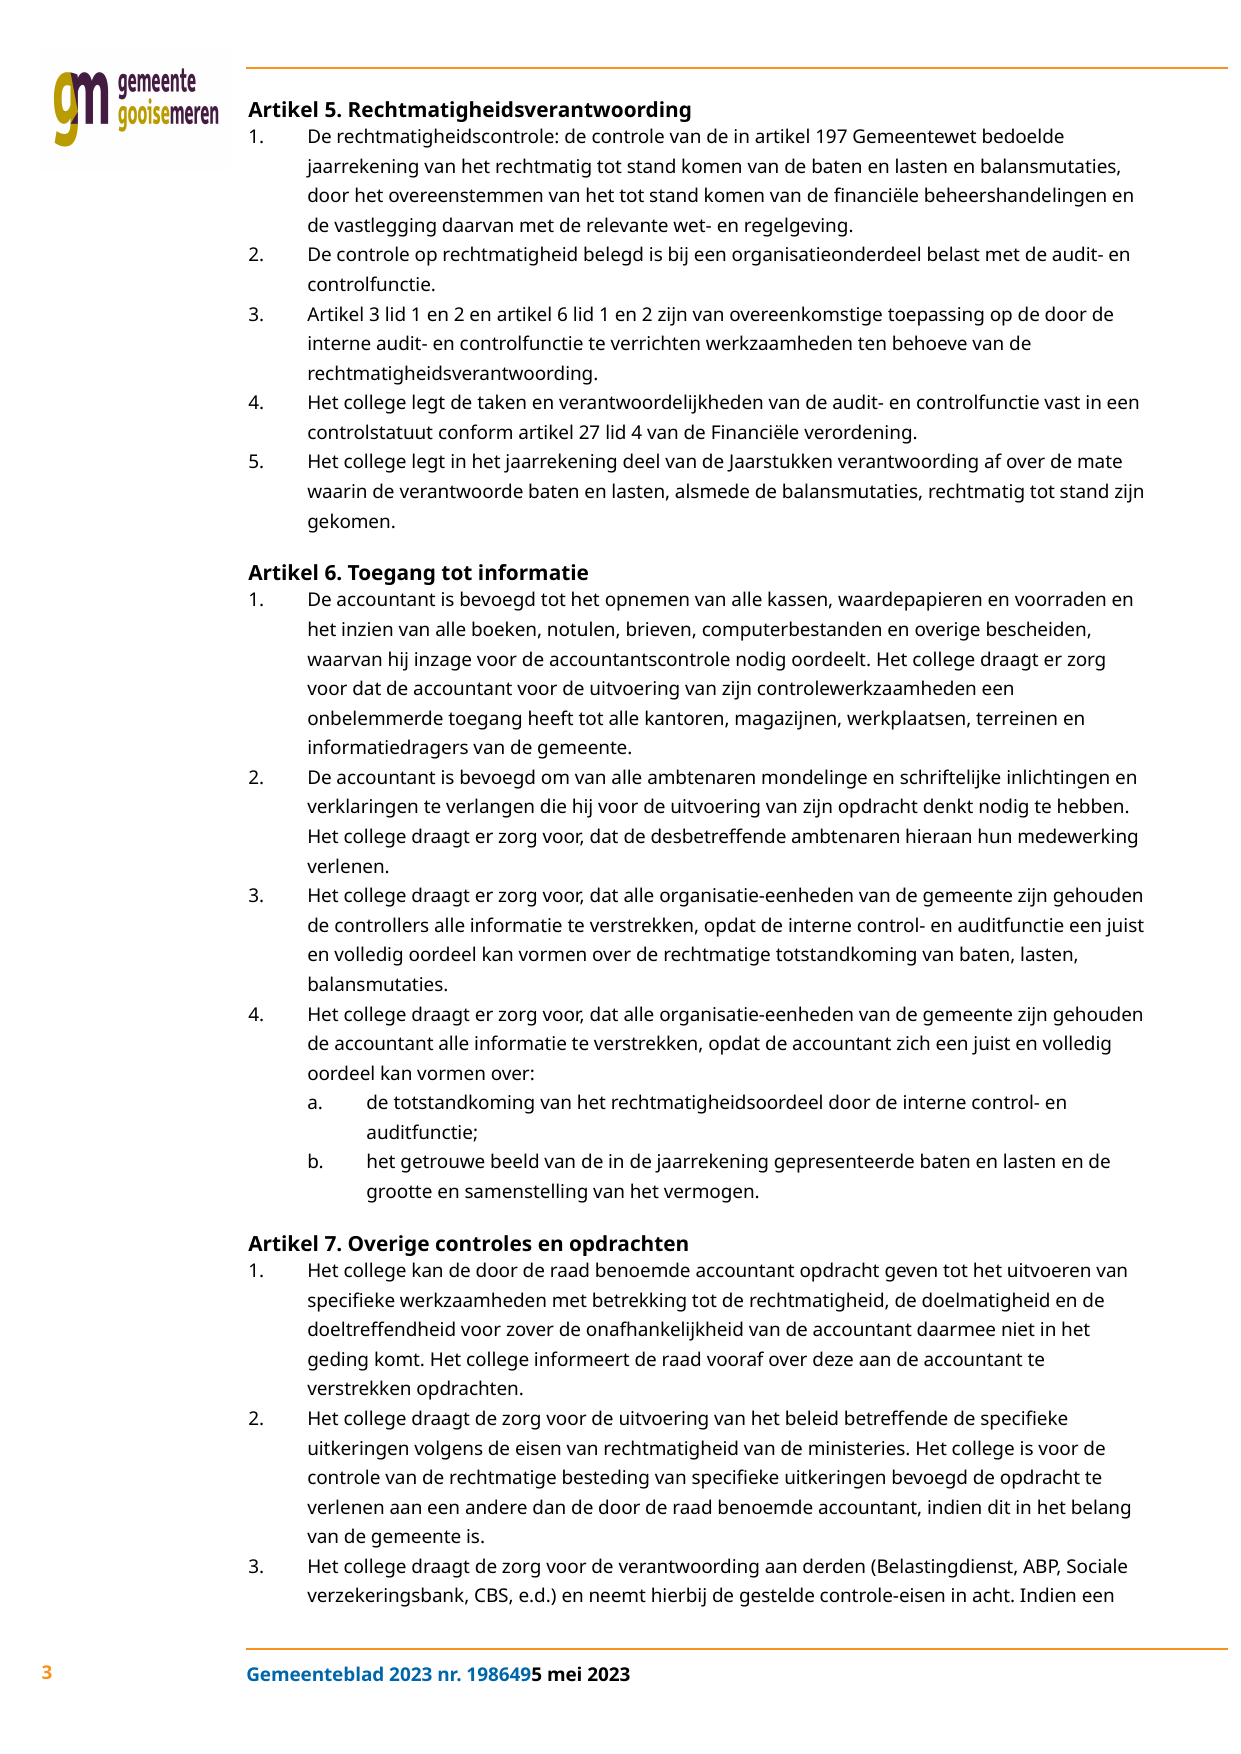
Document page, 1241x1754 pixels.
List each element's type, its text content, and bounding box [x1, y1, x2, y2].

list De accountant is bevoegd om van alle ambtenaren mondelinge en schriftelijke inlichtingen en verklaringen te verlangen die hij voor de uitvoering van zijn opdracht denkt nodig te hebben. Het college draagt er zorg voor, dat de desbetreffende ambtenaren hieraan hun medewerking verlenen. [248, 764, 1152, 879]
text Artikel 7. Overige controles en opdrachten [248, 1229, 1152, 1257]
text Artikel 6. Toegang tot informatie [248, 558, 1152, 587]
list De controle op rechtmatigheid belegd is bij een organisatieonderdeel belast met de audit- en controlfunctie. [248, 242, 1152, 297]
picture [41, 47, 231, 172]
list Het college kan de door de raad benoemde accountant opdracht geven tot het uitvoeren van specifieke werkzaamheden met betrekking tot de rechtmatigheid, de doelmatigheid en de doeltreffendheid voor zover de onafhankelijkheid van de accountant daarmee niet in het geding komt. Het college informeert de raad vooraf over deze aan de accountant te verstrekken opdrachten. [248, 1257, 1152, 1401]
list Het college legt in het jaarrekening deel van de Jaarstukken verantwoording af over de mate waarin de verantwoorde baten en lasten, alsmede de balansmutaties, rechtmatig tot stand zijn gekomen. [248, 449, 1152, 533]
text Artikel 5. Rechtmatigheidsverantwoording [248, 95, 1152, 123]
list De rechtmatigheidscontrole: de controle van de in artikel 197 Gemeentewet bedoelde jaarrekening van het rechtmatig tot stand komen van de baten en lasten en balansmutaties, door het overeenstemmen van het tot stand komen van de financiële beheershandelingen en de vastlegging daarvan met de relevante wet- en regelgeving. [248, 123, 1152, 238]
list het getrouwe beeld van de in de jaarrekening gepresenteerde baten en lasten en de grootte en samenstelling van het vermogen. [307, 1149, 1152, 1204]
list Het college draagt de zorg voor de uitvoering van het beleid betreffende de specifieke uitkeringen volgens de eisen van rechtmatigheid van de ministeries. Het college is voor de controle van de rechtmatige besteding van specifieke uitkeringen bevoegd de opdracht te verlenen aan een andere dan de door de raad benoemde accountant, indien dit in het belang van de gemeente is. [248, 1405, 1152, 1549]
list Het college draagt er zorg voor, dat alle organisatie-eenheden van de gemeente zijn gehouden de controllers alle informatie te verstrekken, opdat de interne control- en auditfunctie een juist en volledig oordeel kan vormen over de rechtmatige totstandkoming van baten, lasten, balansmutaties. [248, 882, 1152, 997]
list Het college legt de taken en verantwoordelijkheden van de audit- en controlfunctie vast in een controlstatuut conform artikel 27 lid 4 van de Financiële verordening. [248, 389, 1152, 445]
list De accountant is bevoegd tot het opnemen van alle kassen, waardepapieren en voorraden en het inzien van alle boeken, notulen, brieven, computerbestanden en overige bescheiden, waarvan hij inzage voor de accountantscontrole nodig oordeelt. Het college draagt er zorg voor dat de accountant voor de uitvoering van zijn controlewerkzaamheden een onbelemmerde toegang heeft tot alle kantoren, magazijnen, werkplaatsen, terreinen en informatiedragers van de gemeente. [248, 587, 1152, 760]
list de totstandkoming van het rechtmatigheidsoordeel door de interne control- en auditfunctie; [307, 1089, 1152, 1145]
list Het college draagt de zorg voor de verantwoording aan derden (Belastingdienst, ABP, Sociale verzekeringsbank, CBS, e.d.) en neemt hierbij de gestelde controle-eisen in acht. Indien een [248, 1553, 1152, 1608]
list Het college draagt er zorg voor, dat alle organisatie-eenheden van de gemeente zijn gehouden de accountant alle informatie te verstrekken, opdat de accountant zich een juist en volledig oordeel kan vormen over: [248, 1001, 1152, 1086]
list Artikel 3 lid 1 en 2 en artikel 6 lid 1 en 2 zijn van overeenkomstige toepassing op de door de interne audit- en controlfunctie te verrichten werkzaamheden ten behoeve van de rechtmatigheidsverantwoording. [248, 301, 1152, 386]
